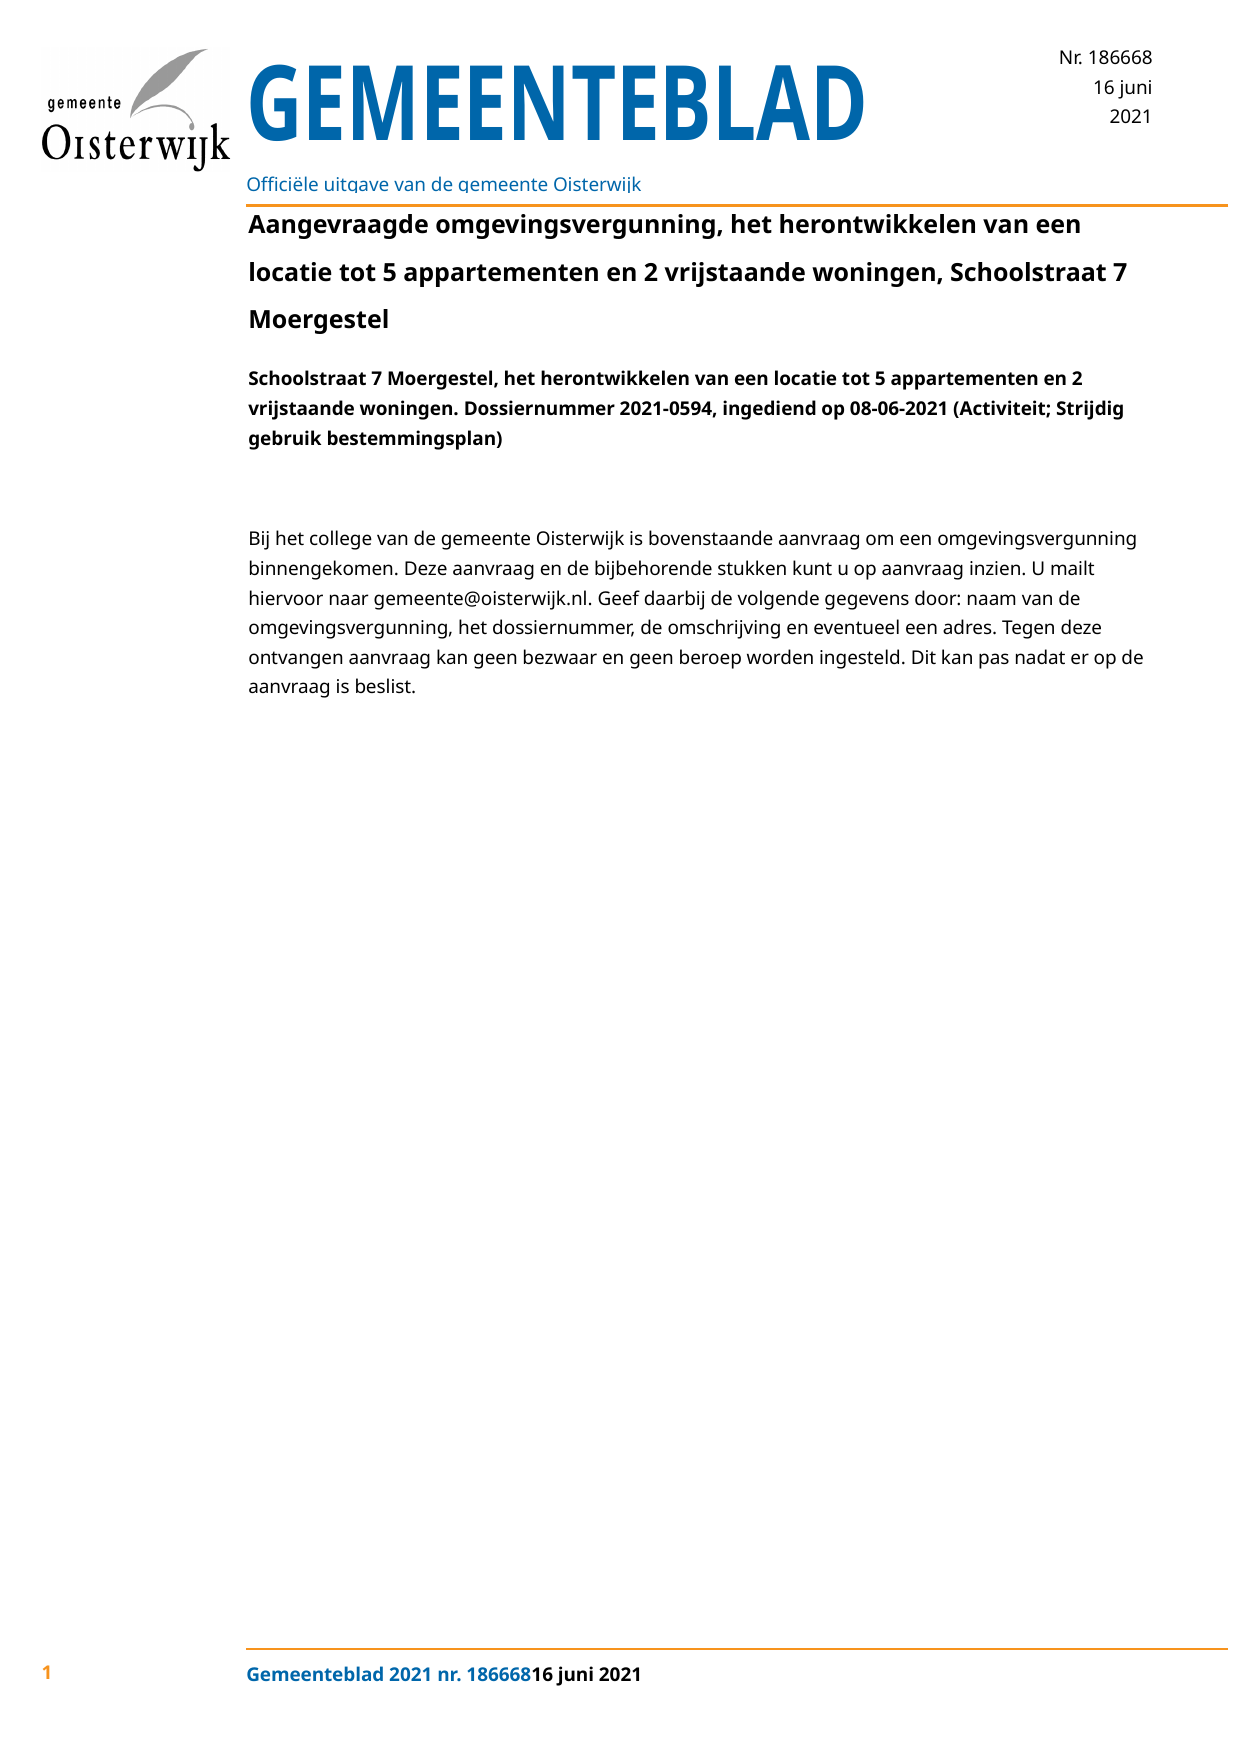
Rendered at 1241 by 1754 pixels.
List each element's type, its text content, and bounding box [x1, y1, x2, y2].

text Aangevraagde omgevingsvergunning, het herontwikkelen van een locatie tot 5 appartementen en 2 vrijstaande woningen, Schoolstraat 7 Moergestel [248, 207, 1152, 336]
text Bij het college van de gemeente Oisterwijk is bovenstaande aanvraag om een omgevingsvergunning binnengekomen. Deze aanvraag en de bijbehorende stukken kunt u op aanvraag inzien. U mailt hiervoor naar gemeente@oisterwijk.nl. Geef daarbij de volgende gegevens door: naam van de omgevingsvergunning, het dossiernummer, de omschrijving en eventueel een adres. Tegen deze ontvangen aanvraag kan geen bezwaar en geen beroep worden ingesteld. Dit kan pas nadat er op de aanvraag is beslist. [248, 526, 1152, 699]
picture [41, 47, 231, 172]
text Schoolstraat 7 Moergestel, het herontwikkelen van een locatie tot 5 appartementen en 2 vrijstaande woningen. Dossiernummer 2021-0594, ingediend op 08-06-2021 (Activiteit; Strijdig gebruik bestemmingsplan) [248, 366, 1152, 450]
